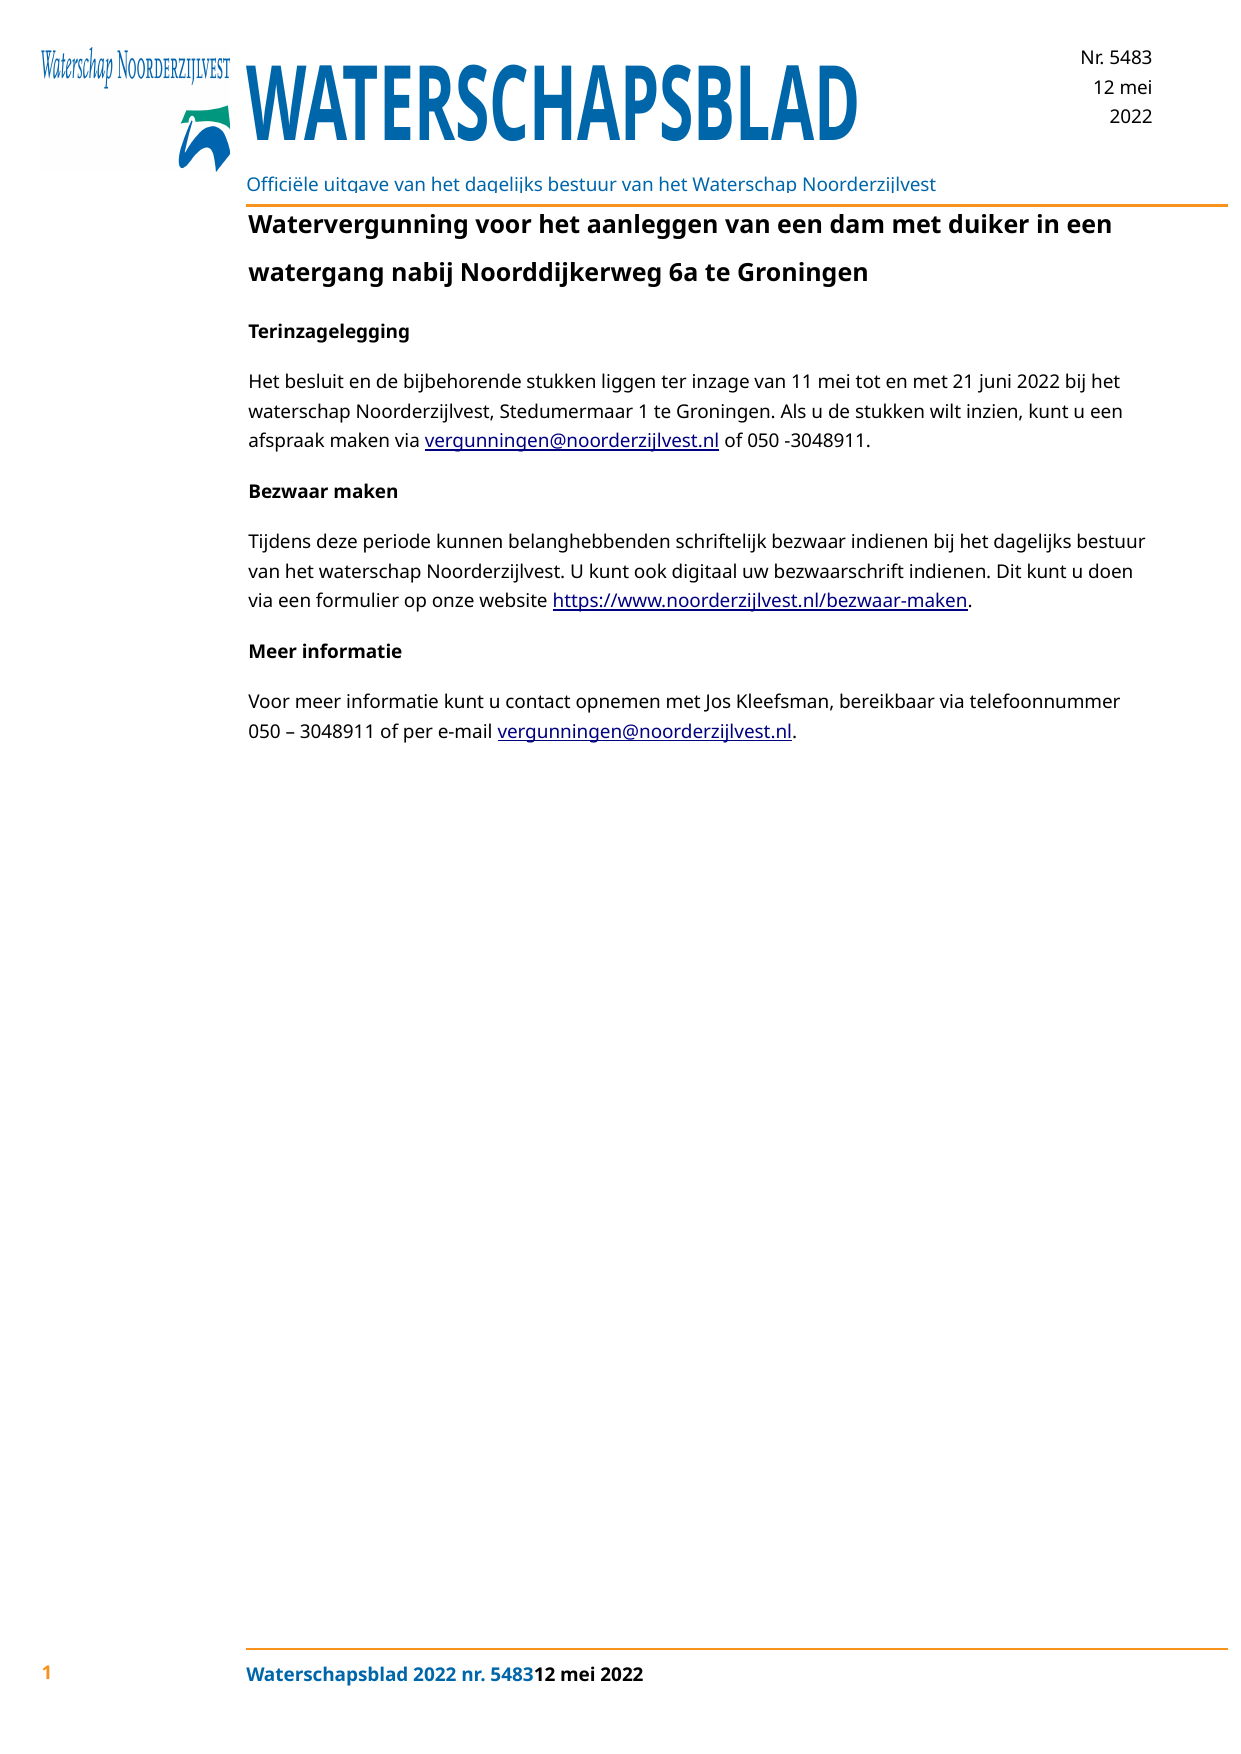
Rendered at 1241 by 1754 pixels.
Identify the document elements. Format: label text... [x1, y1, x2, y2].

text Tijdens deze periode kunnen belanghebbenden schriftelijk bezwaar indienen bij het dagelijks bestuur van het waterschap Noorderzijlvest. U kunt ook digitaal uw bezwaarschrift indienen. Dit kunt u doen via een formulier op onze website https://www.noorderzijlvest.nl/bezwaar-maken. [248, 528, 1152, 613]
text Bezwaar maken [248, 478, 1152, 504]
text Watervergunning voor het aanleggen van een dam met duiker in een watergang nabij Noorddijkerweg 6a te Groningen [248, 207, 1152, 288]
picture [41, 47, 231, 172]
text Het besluit en de bijbehorende stukken liggen ter inzage van 11 mei tot en met 21 juni 2022 bij het waterschap Noorderzijlvest, Stedumermaar 1 te Groningen. Als u de stukken wilt inzien, kunt u een afspraak maken via vergunningen@noorderzijlvest.nl of 050 -3048911. [248, 368, 1152, 453]
text Voor meer informatie kunt u contact opnemen met Jos Kleefsman, bereikbaar via telefoonnummer 050 – 3048911 of per e-mail vergunningen@noorderzijlvest.nl. [248, 688, 1152, 744]
text Terinzagelegging [248, 318, 1152, 344]
text Meer informatie [248, 638, 1152, 664]
